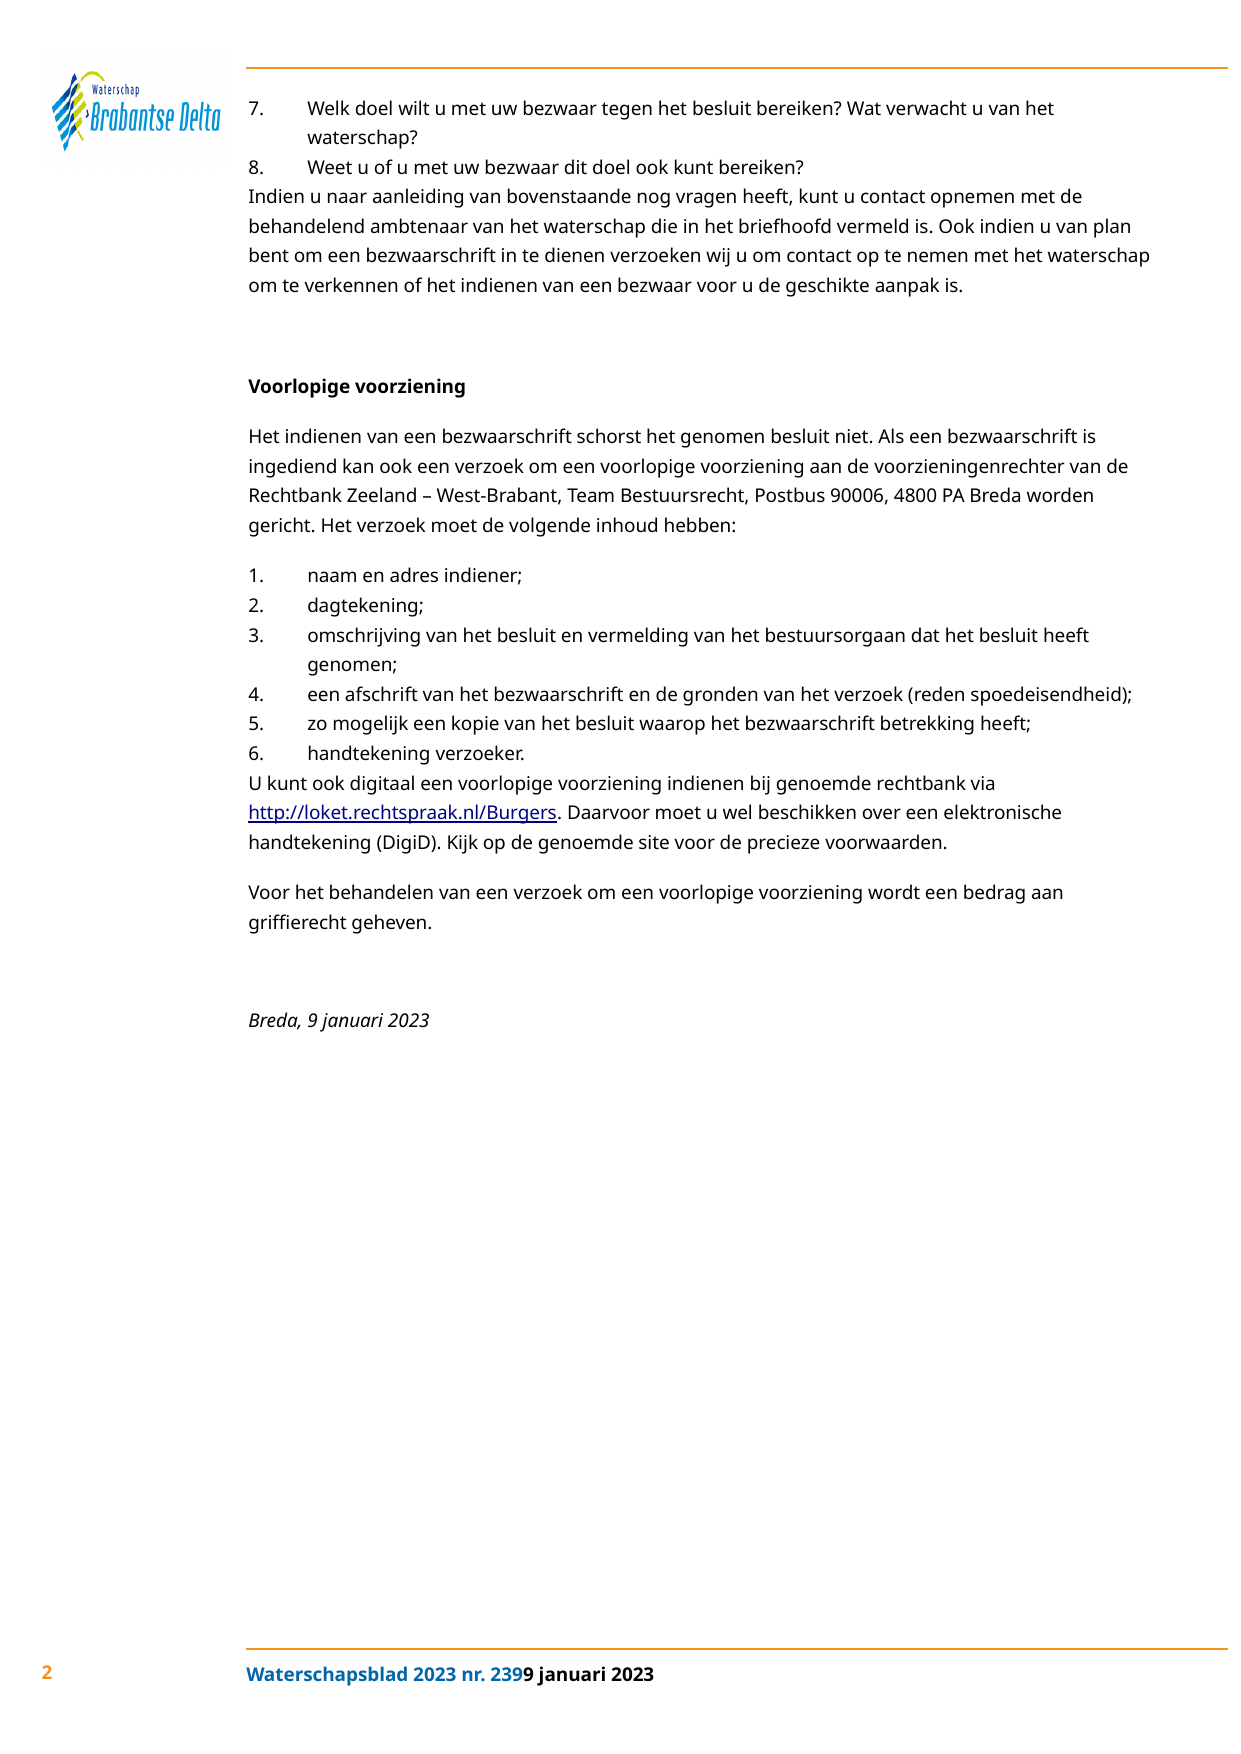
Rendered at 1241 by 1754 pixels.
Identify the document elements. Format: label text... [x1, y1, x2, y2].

text Voorlopige voorziening [248, 373, 1152, 399]
text Breda, 9 januari 2023 [248, 1007, 1152, 1033]
list dagtekening; [248, 592, 1152, 618]
picture [41, 47, 231, 172]
list Weet u of u met uw bezwaar dit doel ook kunt bereiken? [248, 154, 1152, 180]
list omschrijving van het besluit en vermelding van het bestuursorgaan dat het besluit heeft genomen; [248, 622, 1152, 677]
list een afschrift van het bezwaarschrift en de gronden van het verzoek (reden spoedeisendheid); [248, 681, 1152, 707]
list zo mogelijk een kopie van het besluit waarop het bezwaarschrift betrekking heeft; [248, 711, 1152, 736]
text Voor het behandelen van een verzoek om een voorlopige voorziening wordt een bedrag aan griffierecht geheven. [248, 879, 1152, 935]
text Het indienen van een bezwaarschrift schorst het genomen besluit niet. Als een bezwaarschrift is ingediend kan ook een verzoek om een voorlopige voorziening aan de voorzieningenrechter van de Rechtbank Zeeland – West-Brabant, Team Bestuursrecht, Postbus 90006, 4800 PA Breda worden gericht. Het verzoek moet de volgende inhoud hebben: [248, 423, 1152, 538]
list naam en adres indiener; [248, 563, 1152, 588]
list Welk doel wilt u met uw bezwaar tegen het besluit bereiken? Wat verwacht u van het waterschap? [248, 95, 1152, 150]
list handtekening verzoeker. [248, 740, 1152, 766]
text U kunt ook digitaal een voorlopige voorziening indienen bij genoemde rechtbank via http://loket.rechtspraak.nl/Burgers. Daarvoor moet u wel beschikken over een elektronische handtekening (DigiD). Kijk op de genoemde site voor de precieze voorwaarden. [248, 770, 1152, 855]
text Indien u naar aanleiding van bovenstaande nog vragen heeft, kunt u contact opnemen met de behandelend ambtenaar van het waterschap die in het briefhoofd vermeld is. Ook indien u van plan bent om een bezwaarschrift in te dienen verzoeken wij u om contact op te nemen met het waterschap om te verkennen of het indienen van een bezwaar voor u de geschikte aanpak is. [248, 183, 1152, 298]
